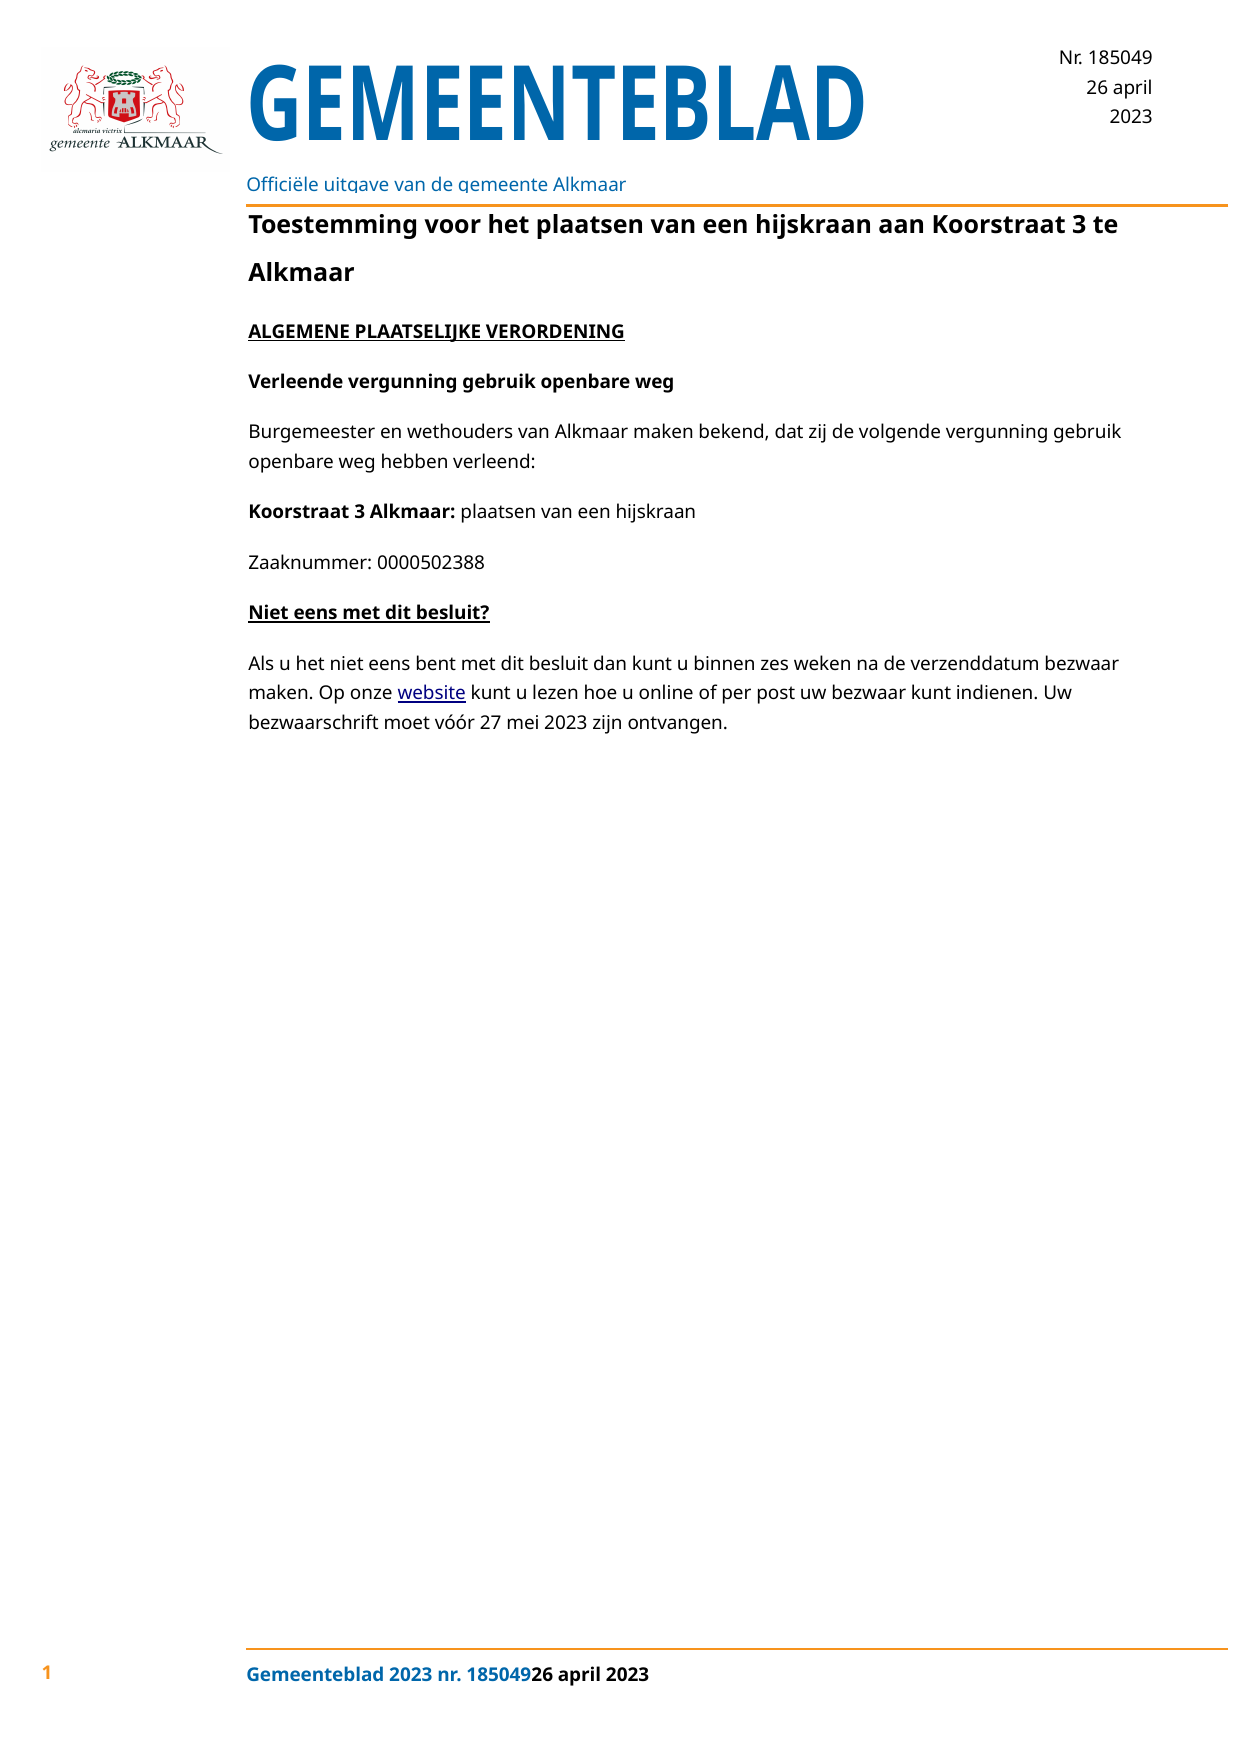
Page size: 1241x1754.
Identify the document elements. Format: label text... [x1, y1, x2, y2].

text Zaaknummer: 0000502388 [248, 549, 1152, 575]
text Koorstraat 3 Alkmaar: plaatsen van een hijskraan [248, 499, 1152, 524]
text Burgemeester en wethouders van Alkmaar maken bekend, dat zij de volgende vergunning gebruik openbare weg hebben verleend: [248, 419, 1152, 474]
text Als u het niet eens bent met dit besluit dan kunt u binnen zes weken na de verzenddatum bezwaar maken. Op onze website kunt u lezen hoe u online of per post uw bezwaar kunt indienen. Uw bezwaarschrift moet vóór 27 mei 2023 zijn ontvangen. [248, 650, 1152, 735]
text Verleende vergunning gebruik openbare weg [248, 368, 1152, 394]
text ALGEMENE PLAATSELIJKE VERORDENING [248, 318, 1152, 344]
picture [41, 47, 231, 172]
text Niet eens met dit besluit? [248, 599, 1152, 625]
text Toestemming voor het plaatsen van een hijskraan aan Koorstraat 3 te Alkmaar [248, 207, 1152, 288]
